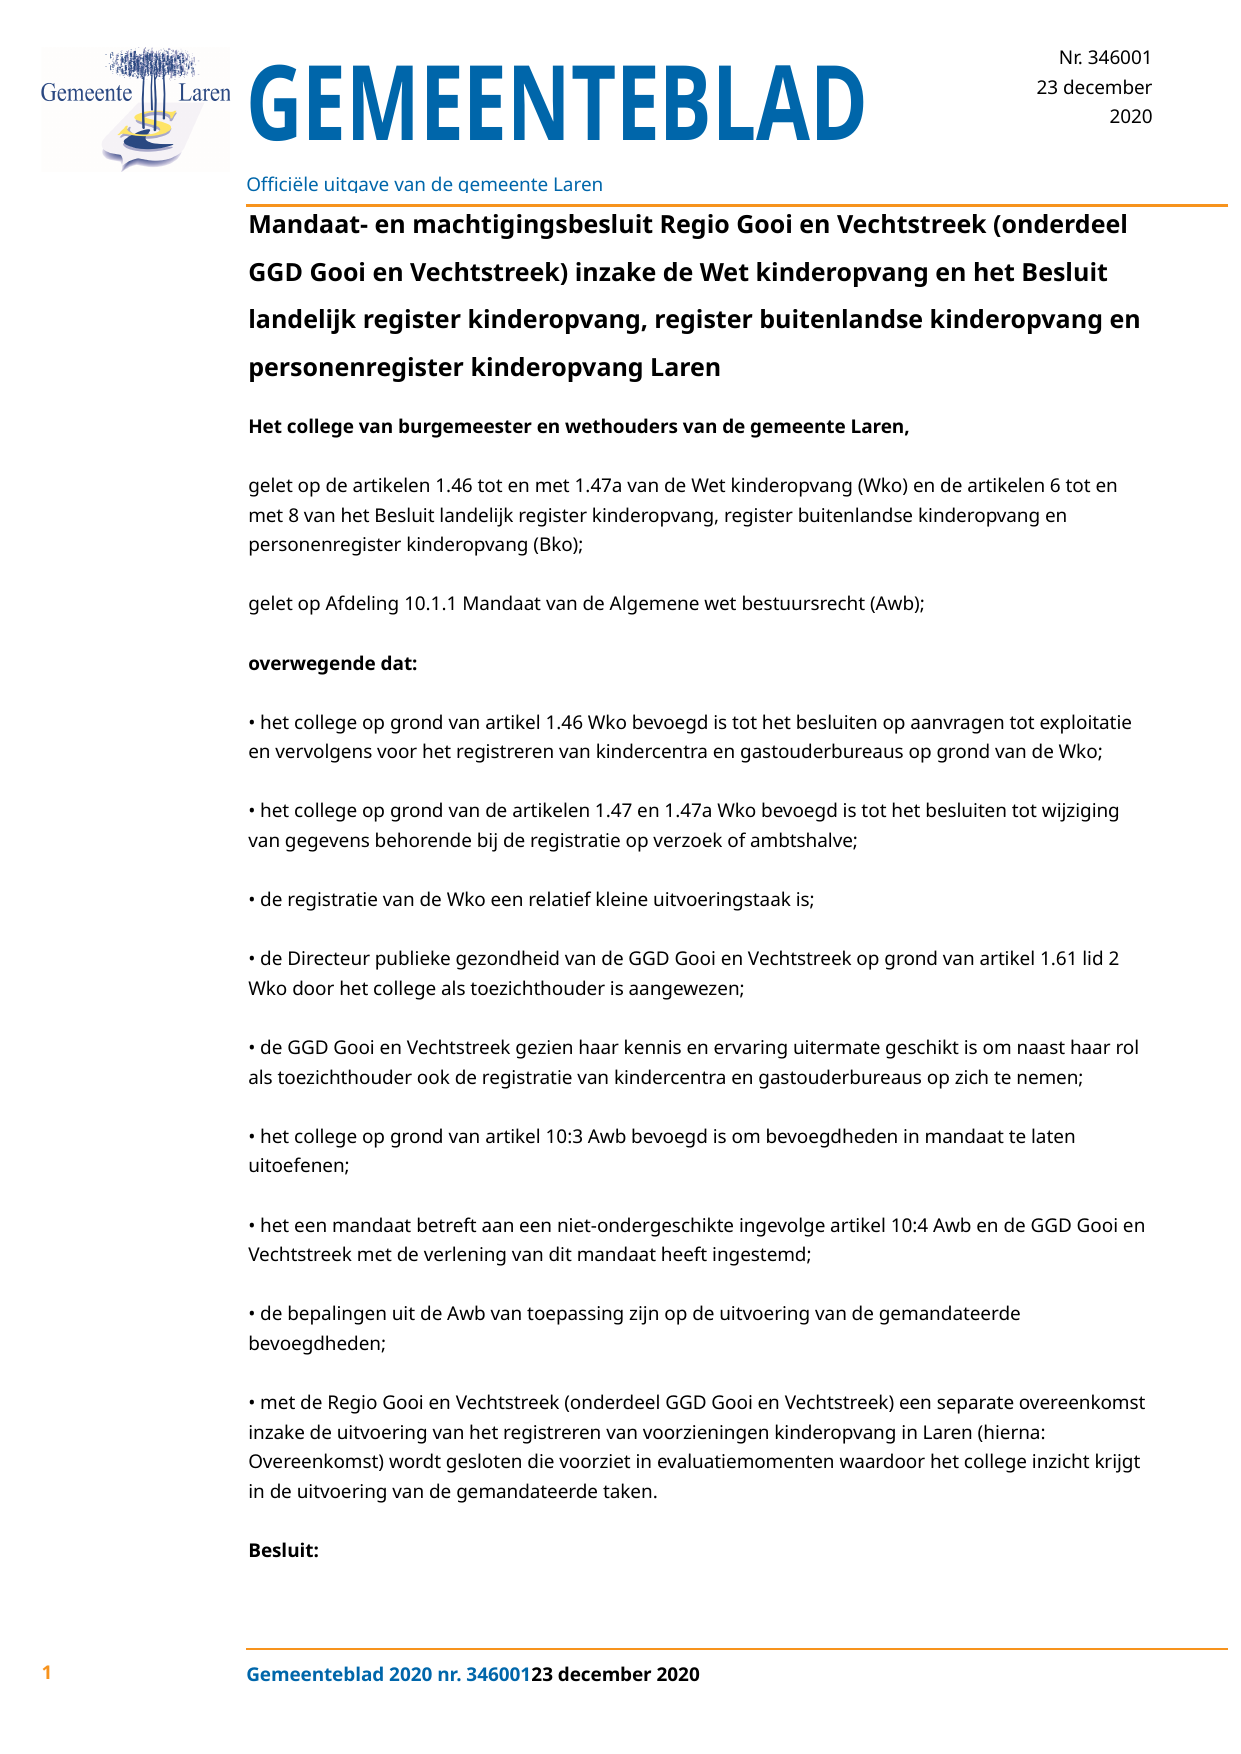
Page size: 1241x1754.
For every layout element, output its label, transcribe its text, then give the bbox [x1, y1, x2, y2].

text Mandaat- en machtigingsbesluit Regio Gooi en Vechtstreek (onderdeel GGD Gooi en Vechtstreek) inzake de Wet kinderopvang en het Besluit landelijk register kinderopvang, register buitenlandse kinderopvang en personenregister kinderopvang Laren [248, 207, 1152, 384]
text • het college op grond van artikel 1.46 Wko bevoegd is tot het besluiten op aanvragen tot exploitatie en vervolgens voor het registreren van kindercentra en gastouderbureaus op grond van de Wko; [248, 709, 1152, 764]
text gelet op Afdeling 10.1.1 Mandaat van de Algemene wet bestuursrecht (Awb); [248, 591, 1152, 616]
text • de Directeur publieke gezondheid van de GGD Gooi en Vechtstreek op grond van artikel 1.61 lid 2 Wko door het college als toezichthouder is aangewezen; [248, 946, 1152, 1001]
text • het een mandaat betreft aan een niet-ondergeschikte ingevolge artikel 10:4 Awb en de GGD Gooi en Vechtstreek met de verlening van dit mandaat heeft ingestemd; [248, 1212, 1152, 1267]
text Besluit: [248, 1537, 1152, 1563]
text gelet op de artikelen 1.46 tot en met 1.47a van de Wet kinderopvang (Wko) en de artikelen 6 tot en met 8 van het Besluit landelijk register kinderopvang, register buitenlandse kinderopvang en personenregister kinderopvang (Bko); [248, 472, 1152, 557]
text • de GGD Gooi en Vechtstreek gezien haar kennis en ervaring uitermate geschikt is om naast haar rol als toezichthouder ook de registratie van kindercentra en gastouderbureaus op zich te nemen; [248, 1034, 1152, 1090]
text • het college op grond van artikel 10:3 Awb bevoegd is om bevoegdheden in mandaat te laten uitoefenen; [248, 1123, 1152, 1178]
text • de bepalingen uit de Awb van toepassing zijn op de uitvoering van de gemandateerde bevoegdheden; [248, 1301, 1152, 1356]
text • de registratie van de Wko een relatief kleine uitvoeringstaak is; [248, 886, 1152, 912]
text Het college van burgemeester en wethouders van de gemeente Laren, [248, 413, 1152, 439]
text • met de Regio Gooi en Vechtstreek (onderdeel GGD Gooi en Vechtstreek) een separate overeenkomst inzake de uitvoering van het registreren van voorzieningen kinderopvang in Laren (hierna: Overeenkomst) wordt gesloten die voorziet in evaluatiemomenten waardoor het college inzicht krijgt in de uitvoering van de gemandateerde taken. [248, 1389, 1152, 1504]
picture [41, 47, 231, 172]
text • het college op grond van de artikelen 1.47 en 1.47a Wko bevoegd is tot het besluiten tot wijziging van gegevens behorende bij de registratie op verzoek of ambtshalve; [248, 798, 1152, 853]
text overwegende dat: [248, 650, 1152, 676]
